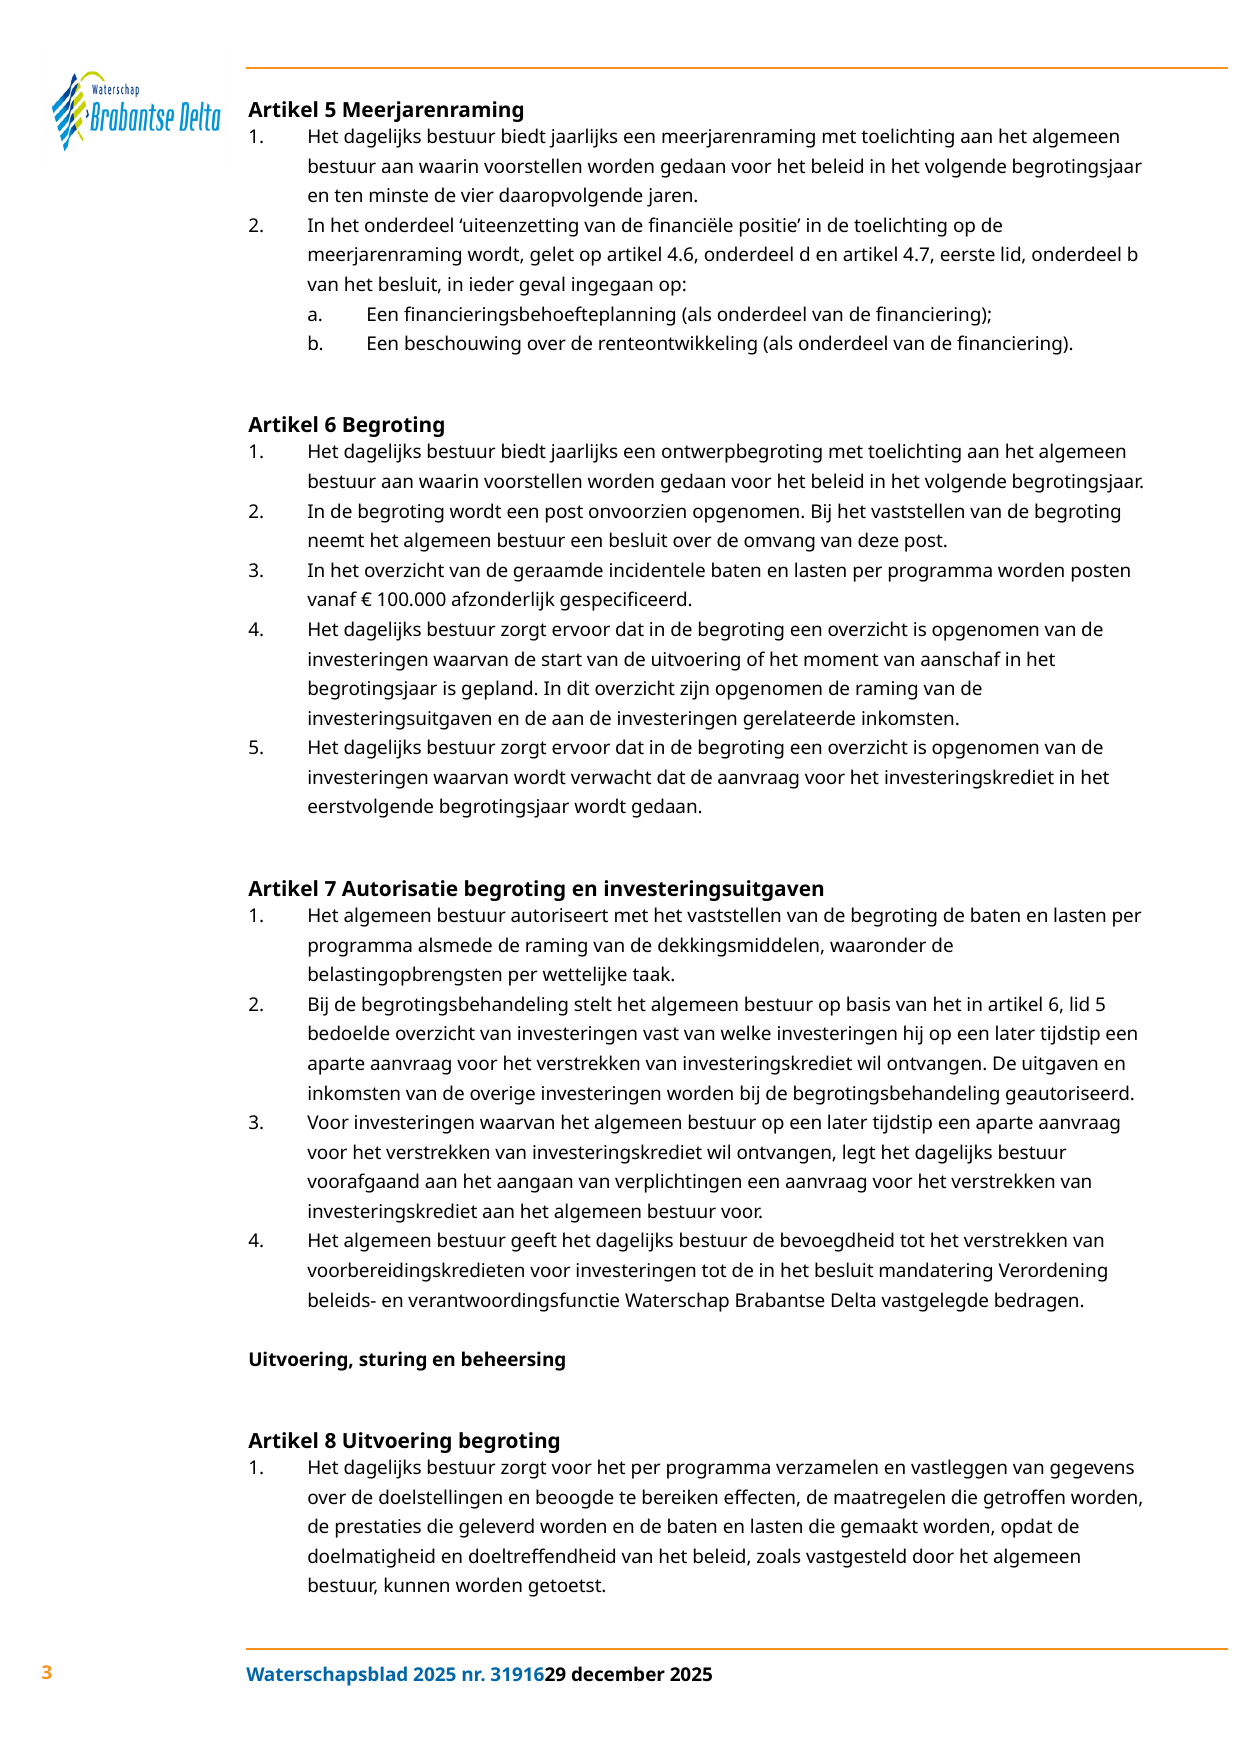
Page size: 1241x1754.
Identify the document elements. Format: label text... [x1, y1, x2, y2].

list Het algemeen bestuur geeft het dagelijks bestuur de bevoegdheid tot het verstrekken van voorbereidingskredieten voor investeringen tot de in het besluit mandatering Verordening beleids- en verantwoordingsfunctie Waterschap Brabantse Delta vastgelegde bedragen. [248, 1228, 1152, 1312]
text Artikel 8 Uitvoering begroting [248, 1426, 1152, 1454]
text Uitvoering, sturing en beheersing [248, 1346, 1152, 1372]
text Artikel 6 Begroting [248, 410, 1152, 439]
list In de begroting wordt een post onvoorzien opgenomen. Bij het vaststellen van de begroting neemt het algemeen bestuur een besluit over de omvang van deze post. [248, 498, 1152, 553]
list In het onderdeel ‘uiteenzetting van de financiële positie’ in de toelichting op de meerjarenraming wordt, gelet op artikel 4.6, onderdeel d en artikel 4.7, eerste lid, onderdeel b van het besluit, in ieder geval ingegaan op: [248, 212, 1152, 297]
list Het dagelijks bestuur zorgt ervoor dat in de begroting een overzicht is opgenomen van de investeringen waarvan de start van de uitvoering of het moment van aanschaf in het begrotingsjaar is gepland. In dit overzicht zijn opgenomen de raming van de investeringsuitgaven en de aan de investeringen gerelateerde inkomsten. [248, 616, 1152, 731]
list Het dagelijks bestuur biedt jaarlijks een meerjarenraming met toelichting aan het algemeen bestuur aan waarin voorstellen worden gedaan voor het beleid in het volgende begrotingsjaar en ten minste de vier daaropvolgende jaren. [248, 123, 1152, 208]
list Het dagelijks bestuur biedt jaarlijks een ontwerpbegroting met toelichting aan het algemeen bestuur aan waarin voorstellen worden gedaan voor het beleid in het volgende begrotingsjaar. [248, 439, 1152, 494]
list Een financieringsbehoefteplanning (als onderdeel van de financiering); [307, 301, 1152, 326]
list Voor investeringen waarvan het algemeen bestuur op een later tijdstip een aparte aanvraag voor het verstrekken van investeringskrediet wil ontvangen, legt het dagelijks bestuur voorafgaand aan het aangaan van verplichtingen een aanvraag voor het verstrekken van investeringskrediet aan het algemeen bestuur voor. [248, 1109, 1152, 1224]
list Het dagelijks bestuur zorgt ervoor dat in de begroting een overzicht is opgenomen van de investeringen waarvan wordt verwacht dat de aanvraag voor het investeringskrediet in het eerstvolgende begrotingsjaar wordt gedaan. [248, 734, 1152, 819]
list Een beschouwing over de renteontwikkeling (als onderdeel van de financiering). [307, 330, 1152, 356]
list Bij de begrotingsbehandeling stelt het algemeen bestuur op basis van het in artikel 6, lid 5 bedoelde overzicht van investeringen vast van welke investeringen hij op een later tijdstip een aparte aanvraag voor het verstrekken van investeringskrediet wil ontvangen. De uitgaven en inkomsten van de overige investeringen worden bij de begrotingsbehandeling geautoriseerd. [248, 991, 1152, 1105]
list In het overzicht van de geraamde incidentele baten en lasten per programma worden posten vanaf € 100.000 afzonderlijk gespecificeerd. [248, 557, 1152, 612]
picture [41, 47, 231, 172]
text Artikel 5 Meerjarenraming [248, 95, 1152, 123]
list Het algemeen bestuur autoriseert met het vaststellen van de begroting de baten en lasten per programma alsmede de raming van de dekkingsmiddelen, waaronder de belastingopbrengsten per wettelijke taak. [248, 902, 1152, 987]
text Artikel 7 Autorisatie begroting en investeringsuitgaven [248, 874, 1152, 902]
list Het dagelijks bestuur zorgt voor het per programma verzamelen en vastleggen van gegevens over de doelstellingen en beoogde te bereiken effecten, de maatregelen die getroffen worden, de prestaties die geleverd worden en de baten en lasten die gemaakt worden, opdat de doelmatigheid en doeltreffendheid van het beleid, zoals vastgesteld door het algemeen bestuur, kunnen worden getoetst. [248, 1454, 1152, 1598]
